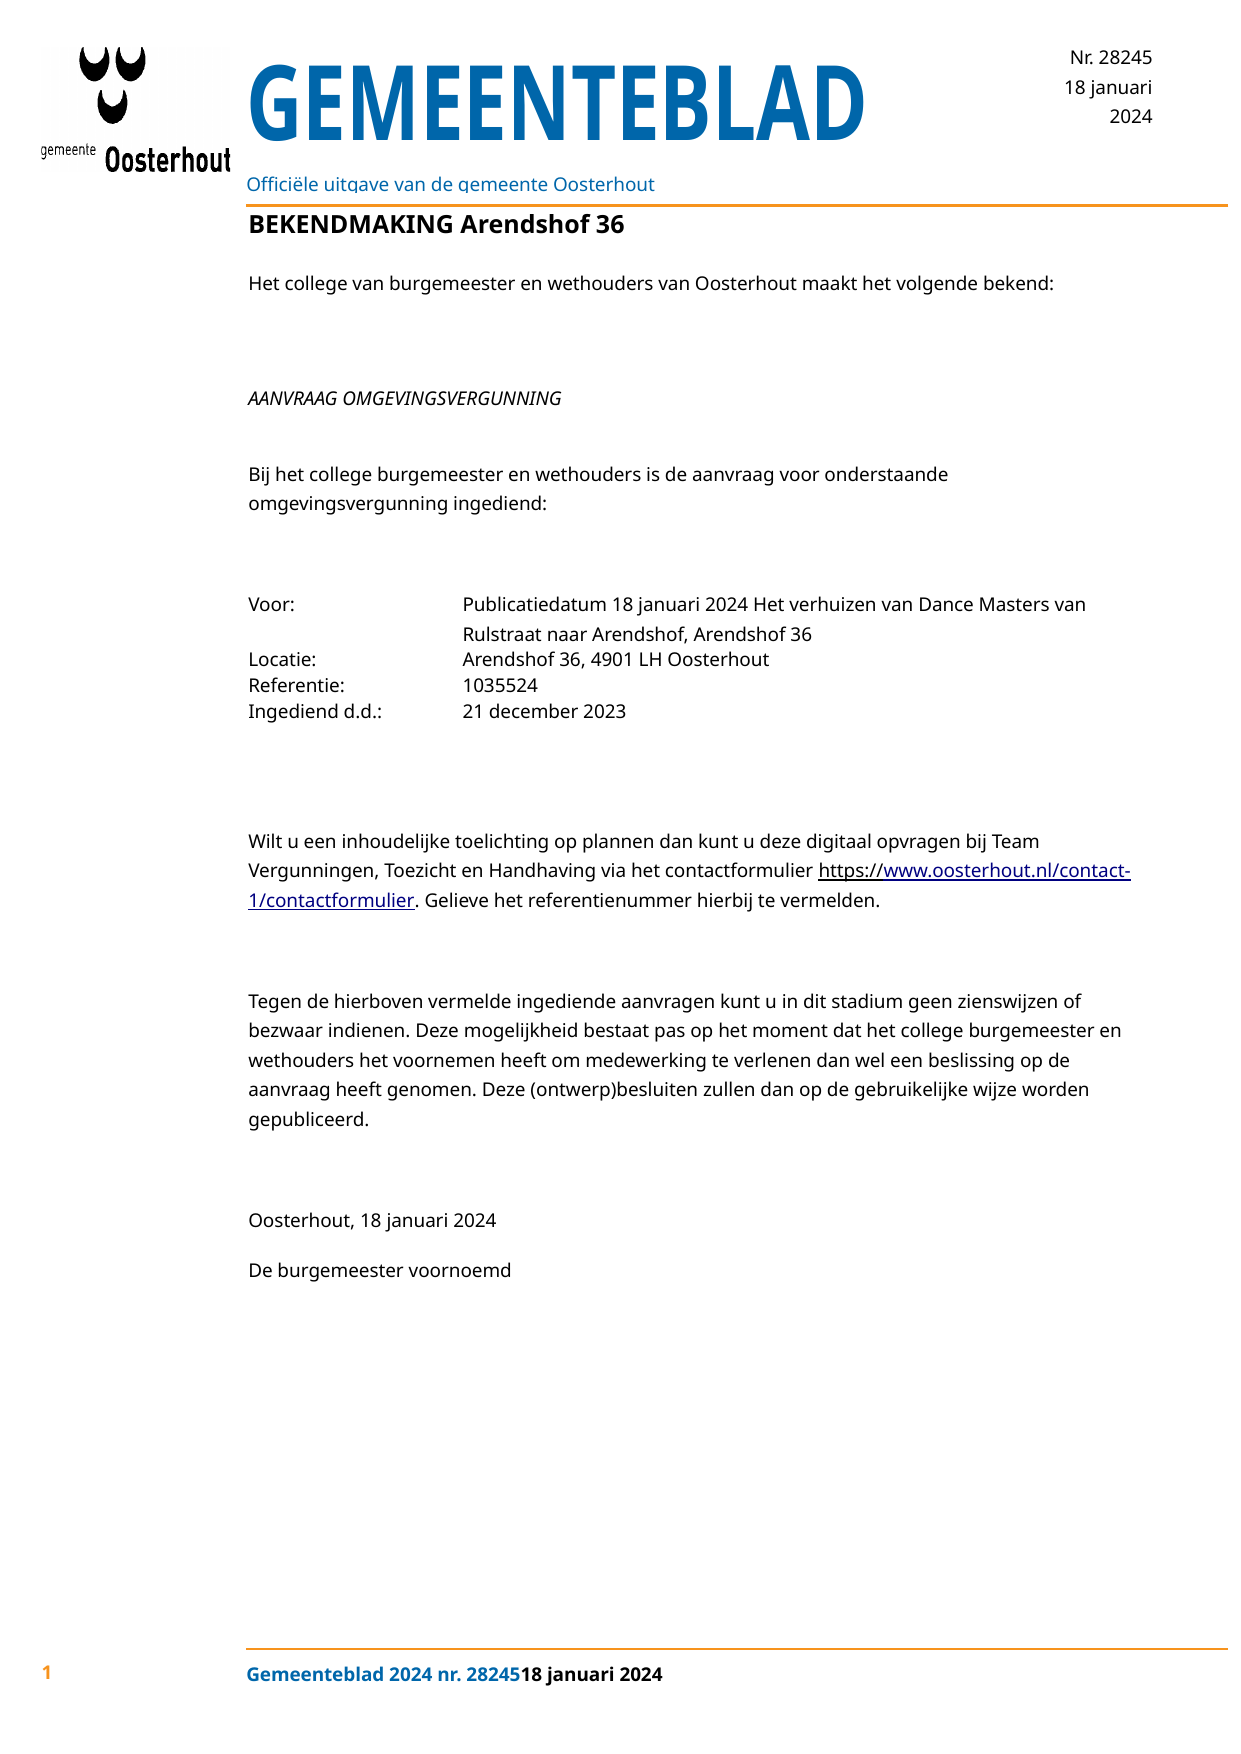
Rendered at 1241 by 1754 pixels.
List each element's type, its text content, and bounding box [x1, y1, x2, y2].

text Tegen de hierboven vermelde ingediende aanvragen kunt u in dit stadium geen zienswijzen of bezwaar indienen. Deze mogelijkheid bestaat pas op het moment dat het college burgemeester en wethouders het voornemen heeft om medewerking te verlenen dan wel een beslissing op de aanvraag heeft genomen. Deze (ontwerp)besluiten zullen dan op de gebruikelijke wijze worden gepubliceerd. [248, 988, 1152, 1132]
text Oosterhout, 18 januari 2024 [248, 1207, 1152, 1233]
table_cell Arendshof 36, 4901 LH Oosterhout [462, 647, 1152, 672]
table_cell 1035524 [462, 673, 1152, 698]
text De burgemeester voornoemd [248, 1257, 1152, 1283]
text Wilt u een inhoudelijke toelichting op plannen dan kunt u deze digitaal opvragen bij Team Vergunningen, Toezicht en Handhaving via het contactformulier https://www.oosterhout.nl/contact-1/contactformulier. Gelieve het referentienummer hierbij te vermelden. [248, 828, 1152, 913]
table_cell Ingediend d.d.: [248, 698, 462, 724]
picture [41, 47, 231, 172]
text AANVRAAG OMGEVINGSVERGUNNING [248, 385, 1152, 410]
table_cell 21 december 2023 [462, 698, 1152, 724]
text Het college van burgemeester en wethouders van Oosterhout maakt het volgende bekend: [248, 270, 1152, 296]
table_cell Locatie: [248, 647, 462, 672]
table_header Voor: [248, 591, 462, 647]
text Bij het college burgemeester en wethouders is de aanvraag voor onderstaande omgevingsvergunning ingediend: [248, 461, 1152, 516]
table_cell Referentie: [248, 673, 462, 698]
text BEKENDMAKING Arendshof 36 [248, 207, 1152, 241]
table_header Publicatiedatum 18 januari 2024 Het verhuizen van Dance Masters van Rulstraat naar Arendshof, Arendshof 36 [462, 591, 1152, 647]
